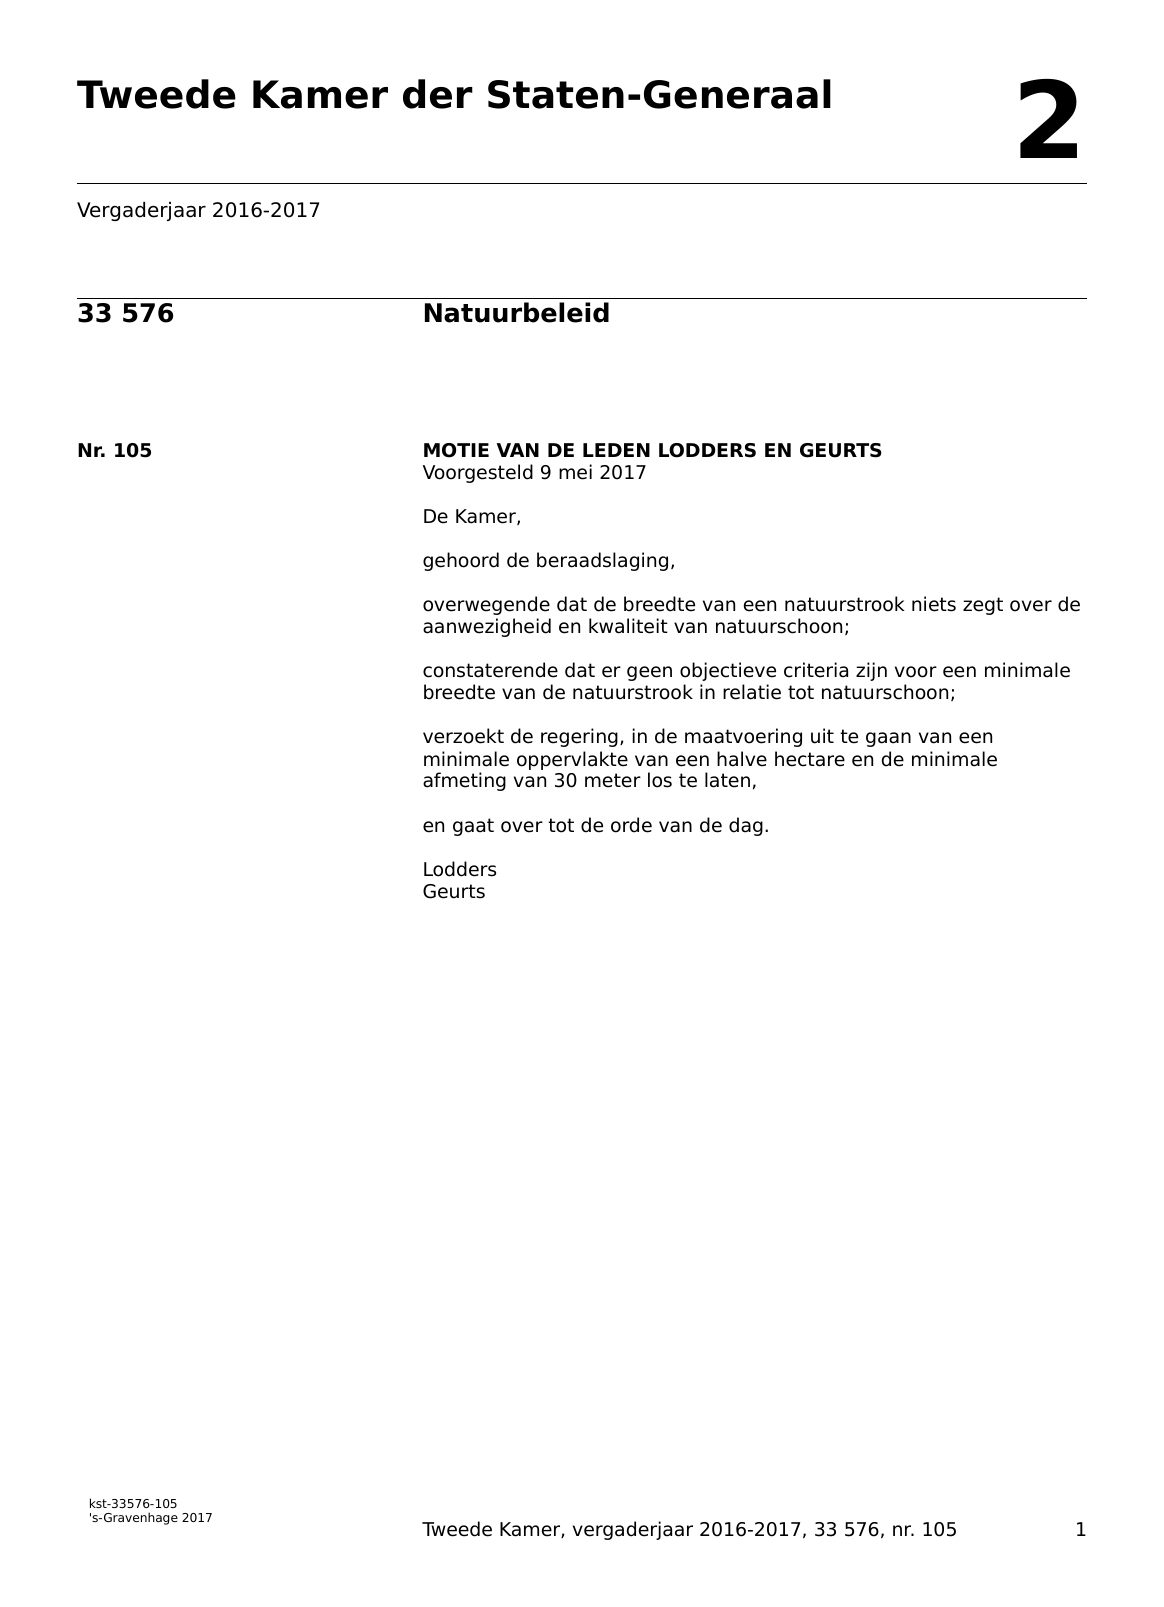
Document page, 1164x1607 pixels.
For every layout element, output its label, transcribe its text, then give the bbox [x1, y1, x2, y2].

subtitle Nr. 105 MOTIE VAN DE LEDEN LODDERS EN GEURTS [77, 440, 1087, 462]
text Lodders [422, 859, 1087, 881]
text kst-33576-105 [88, 1497, 323, 1511]
text De Kamer, [422, 506, 1087, 528]
subtitle 33 576 Natuurbeleid [77, 299, 1087, 329]
text Geurts [422, 881, 1087, 903]
text constaterende dat er geen objectieve criteria zijn voor een minimale breedte van de natuurstrook in relatie tot natuurschoon; [422, 660, 1087, 704]
table_header Tweede Kamer der Staten-Generaal [77, 59, 886, 183]
text verzoekt de regering, in de maatvoering uit te gaan van een minimale oppervlakte van een halve hectare en de minimale afmeting van 30 meter los te laten, [422, 726, 1087, 792]
table_cell Vergaderjaar 2016-2017 [77, 184, 1087, 298]
text overwegende dat de breedte van een natuurstrook niets zegt over de aanwezigheid en kwaliteit van natuurschoon; [422, 594, 1087, 638]
table_header 2 [886, 59, 1087, 183]
text Voorgesteld 9 mei 2017 [422, 462, 1087, 484]
text en gaat over tot de orde van de dag. [422, 814, 1087, 837]
text 's-Gravenhage 2017 [88, 1511, 323, 1525]
text gehoord de beraadslaging, [422, 550, 1087, 572]
